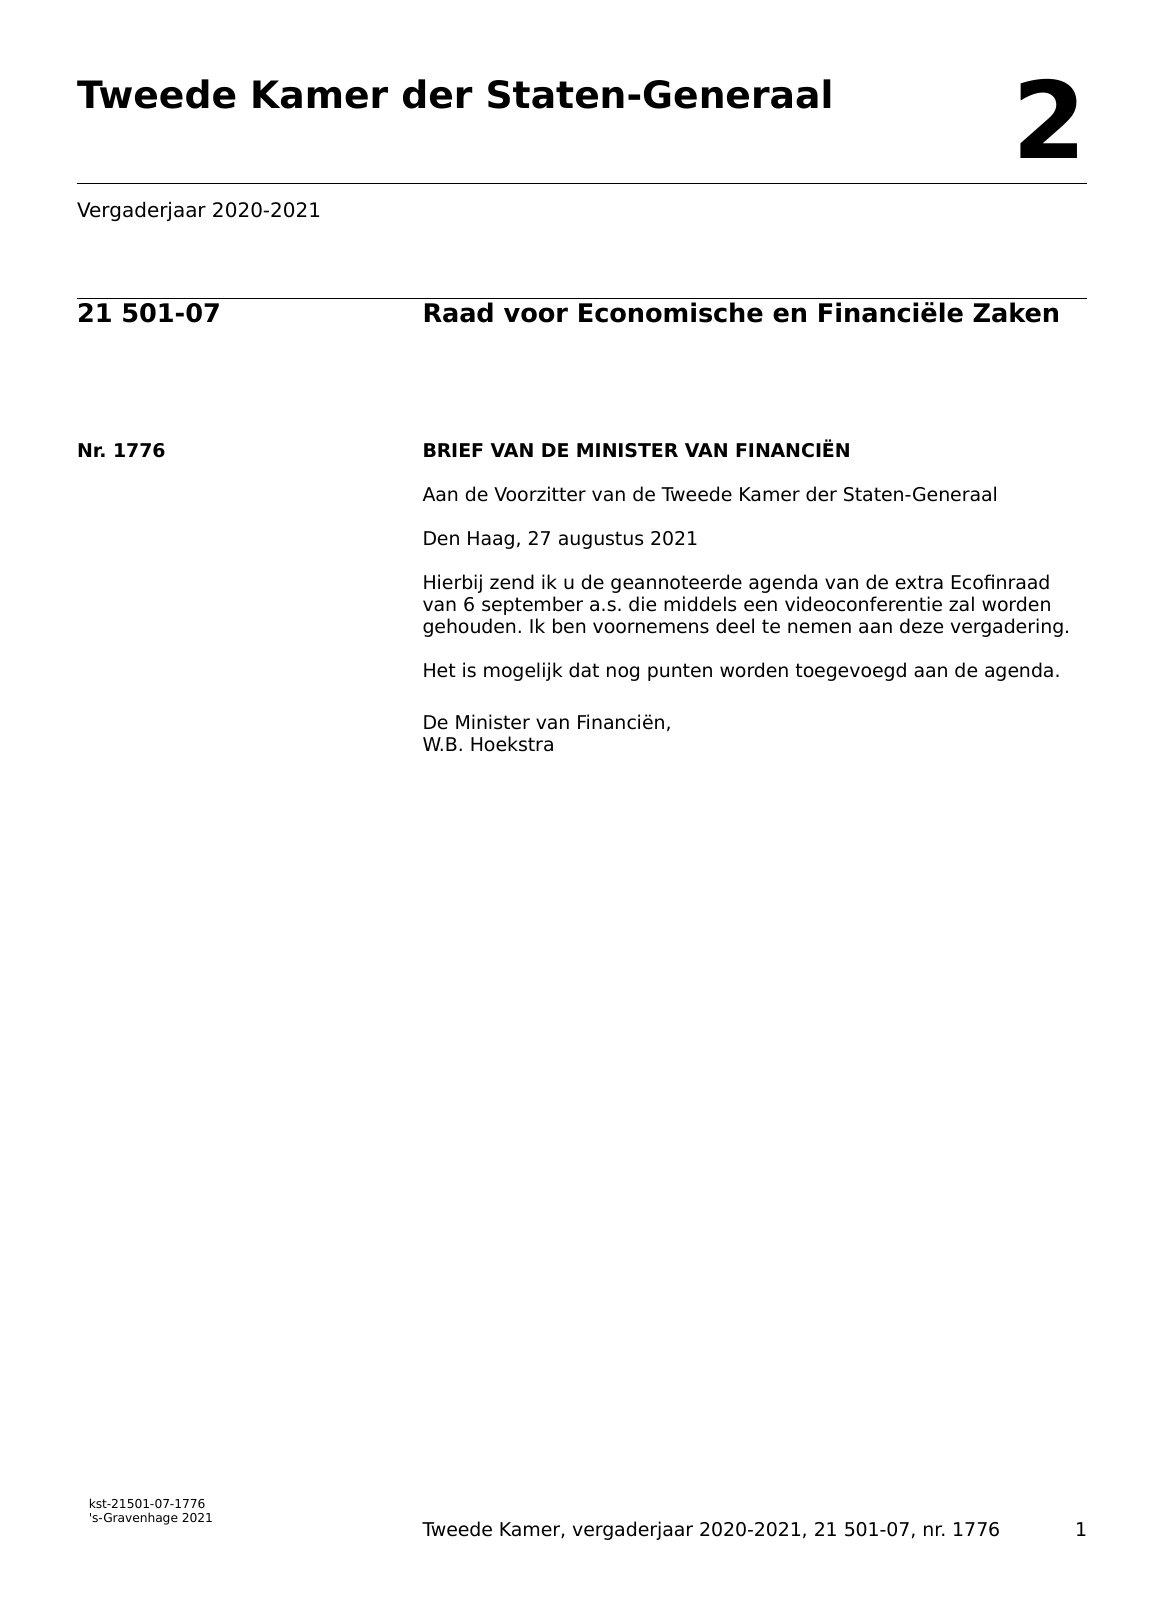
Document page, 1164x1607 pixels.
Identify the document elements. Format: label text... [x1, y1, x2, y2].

text kst-21501-07-1776 [88, 1497, 323, 1511]
text Den Haag, 27 augustus 2021 [422, 528, 1087, 550]
text 's-Gravenhage 2021 [88, 1511, 323, 1525]
table_header 2 [886, 59, 1087, 183]
text Aan de Voorzitter van de Tweede Kamer der Staten-Generaal [422, 484, 1087, 506]
table_cell Vergaderjaar 2020-2021 [77, 184, 1087, 298]
subtitle 21 501-07 Raad voor Economische en Financiële Zaken [77, 299, 1087, 329]
text De Minister van Financiën, W.B. Hoekstra [422, 712, 1087, 756]
text Het is mogelijk dat nog punten worden toegevoegd aan de agenda. [422, 660, 1087, 682]
table_header Tweede Kamer der Staten-Generaal [77, 59, 886, 183]
subtitle Nr. 1776 BRIEF VAN DE MINISTER VAN FINANCIËN [77, 440, 1087, 462]
text Hierbij zend ik u de geannoteerde agenda van de extra Ecofinraad van 6 september a.s. die middels een videoconferentie zal worden gehouden. Ik ben voornemens deel te nemen aan deze vergadering. [422, 572, 1087, 638]
